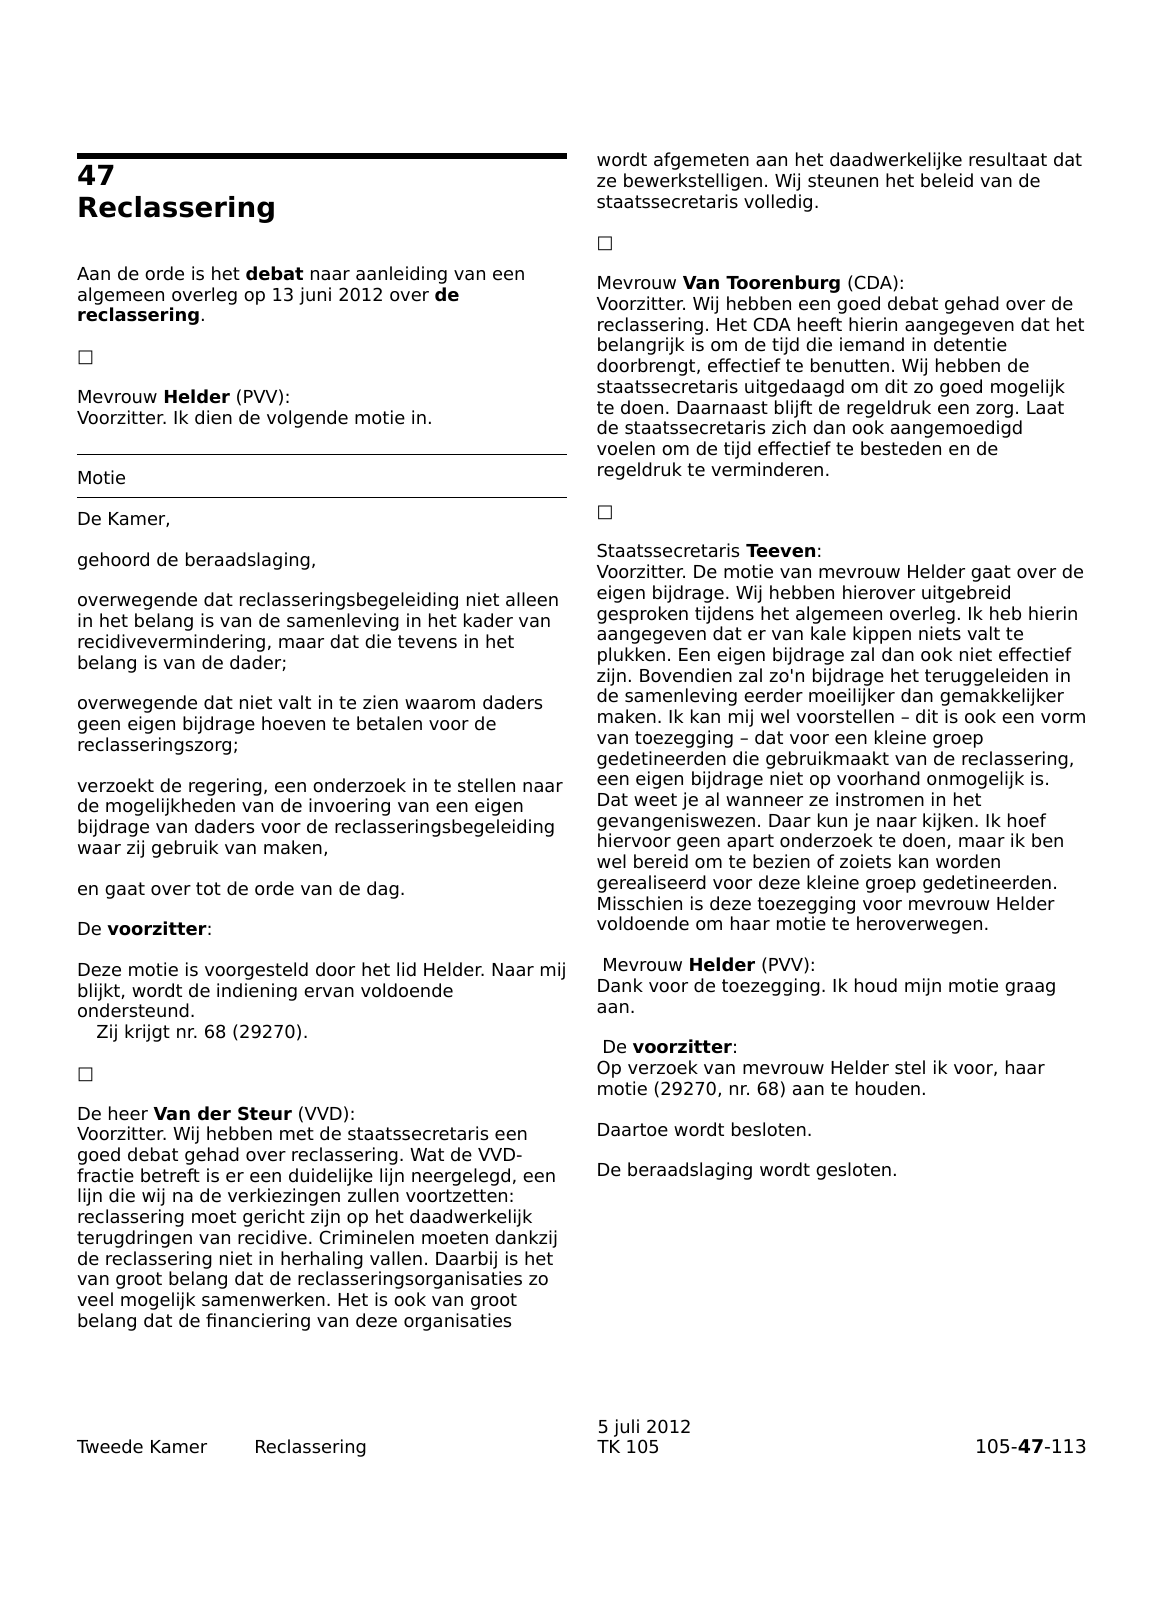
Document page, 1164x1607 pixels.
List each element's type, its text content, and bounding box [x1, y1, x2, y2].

text Aan de orde is het debat naar aanleiding van een algemeen overleg op 13 juni 2012 over de reclassering. [77, 264, 567, 326]
text □ [77, 346, 567, 367]
text Voorzitter. Ik dien de volgende motie in. [77, 407, 567, 428]
text Dank voor de toezegging. Ik houd mijn motie graag aan. [596, 976, 1087, 1017]
text □ [77, 1063, 567, 1083]
text De voorzitter: [596, 1037, 1087, 1058]
text □ [596, 232, 1087, 253]
text Mevrouw Helder (PVV): [77, 387, 567, 407]
text overwegende dat niet valt in te zien waarom daders geen eigen bijdrage hoeven te betalen voor de reclasseringszorg; [77, 693, 567, 755]
text Deze motie is voorgesteld door het lid Helder. Naar mij blijkt, wordt de indiening ervan voldoende ondersteund. [77, 960, 567, 1022]
text Voorzitter. Wij hebben met de staatssecretaris een goed debat gehad over reclassering. Wat de VVD-fractie betreft is er een duidelijke lijn neergelegd, een lijn die wij na de verkiezingen zullen voortzetten: reclassering moet gericht zijn op het daadwerkelijk terugdringen van recidive. Criminelen moeten dankzij de reclassering niet in herhaling vallen. Daarbij is het van groot belang dat de reclasseringsorganisaties zo veel mogelijk samenwerken. Het is ook van groot belang dat de financiering van deze organisaties [77, 1124, 567, 1331]
text Motie [77, 468, 567, 489]
text gehoord de beraadslaging, [77, 549, 567, 570]
text Staatssecretaris Teeven: [596, 541, 1087, 562]
text wordt afgemeten aan het daadwerkelijke resultaat dat ze bewerkstelligen. Wij steunen het beleid van de staatssecretaris volledig. [596, 150, 1087, 212]
title 47 Reclassering [77, 159, 567, 224]
text □ [596, 500, 1087, 521]
text Mevrouw Helder (PVV): [596, 955, 1087, 976]
text en gaat over tot de orde van de dag. [77, 878, 567, 899]
text Zij krijgt nr. 68 (29270). [77, 1022, 567, 1043]
text Voorzitter. De motie van mevrouw Helder gaat over de eigen bijdrage. Wij hebben hierover uitgebreid gesproken tijdens het algemeen overleg. Ik heb hierin aangegeven dat er van kale kippen niets valt te plukken. Een eigen bijdrage zal dan ook niet effectief zijn. Bovendien zal zo'n bijdrage het teruggeleiden in de samenleving eerder moeilijker dan gemakkelijker maken. Ik kan mij wel voorstellen – dit is ook een vorm van toezegging – dat voor een kleine groep gedetineerden die gebruikmaakt van de reclassering, een eigen bijdrage niet op voorhand onmogelijk is. Dat weet je al wanneer ze instromen in het gevangeniswezen. Daar kun je naar kijken. Ik hoef hiervoor geen apart onderzoek te doen, maar ik ben wel bereid om te bezien of zoiets kan worden gerealiseerd voor deze kleine groep gedetineerden. Misschien is deze toezegging voor mevrouw Helder voldoende om haar motie te heroverwegen. [596, 562, 1087, 935]
text De Kamer, [77, 509, 567, 529]
text verzoekt de regering, een onderzoek in te stellen naar de mogelijkheden van de invoering van een eigen bijdrage van daders voor de reclasseringsbegeleiding waar zij gebruik van maken, [77, 775, 567, 858]
text overwegende dat reclasseringsbegeleiding niet alleen in het belang is van de samenleving in het kader van recidivevermindering, maar dat die tevens in het belang is van de dader; [77, 590, 567, 673]
text Mevrouw Van Toorenburg (CDA): [596, 273, 1087, 294]
text Op verzoek van mevrouw Helder stel ik voor, haar motie (29270, nr. 68) aan te houden. [596, 1058, 1087, 1099]
text De heer Van der Steur (VVD): [77, 1103, 567, 1124]
text De voorzitter: [77, 919, 567, 940]
text De beraadslaging wordt gesloten. [596, 1160, 1087, 1181]
text Voorzitter. Wij hebben een goed debat gehad over de reclassering. Het CDA heeft hierin aangegeven dat het belangrijk is om de tijd die iemand in detentie doorbrengt, effectief te benutten. Wij hebben de staatssecretaris uitgedaagd om dit zo goed mogelijk te doen. Daarnaast blijft de regeldruk een zorg. Laat de staatssecretaris zich dan ook aangemoedigd voelen om de tijd effectief te besteden en de regeldruk te verminderen. [596, 294, 1087, 480]
text Daartoe wordt besloten. [596, 1119, 1087, 1140]
